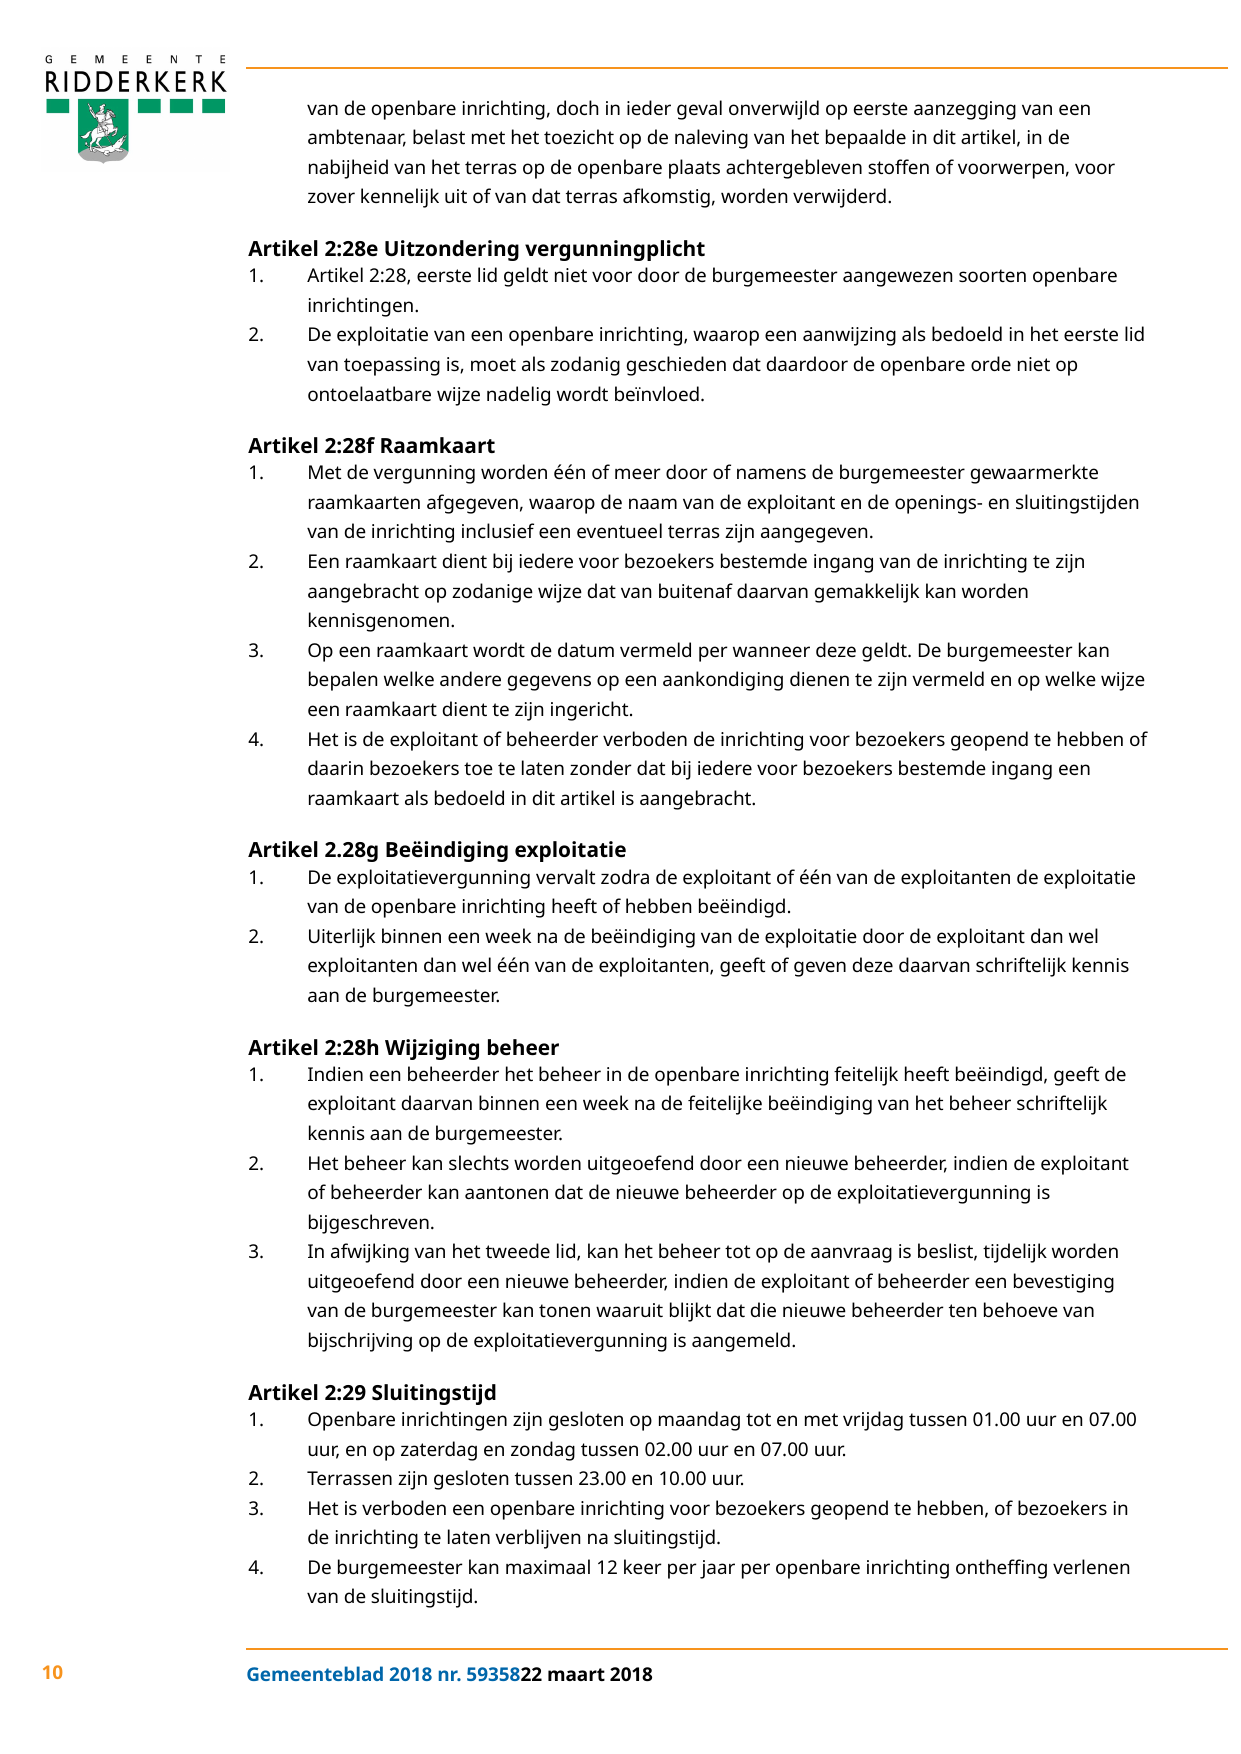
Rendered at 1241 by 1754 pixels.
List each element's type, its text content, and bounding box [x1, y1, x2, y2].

list Het beheer kan slechts worden uitgeoefend door een nieuwe beheerder, indien de exploitant of beheerder kan aantonen dat de nieuwe beheerder op de exploitatievergunning is bijgeschreven. [248, 1150, 1152, 1235]
text Artikel 2:28e Uitzondering vergunningplicht [248, 234, 1152, 262]
list Indien een beheerder het beheer in de openbare inrichting feitelijk heeft beëindigd, geeft de exploitant daarvan binnen een week na de feitelijke beëindiging van het beheer schriftelijk kennis aan de burgemeester. [248, 1061, 1152, 1146]
list van de openbare inrichting, doch in ieder geval onverwijld op eerste aanzegging van een ambtenaar, belast met het toezicht op de naleving van het bepaalde in dit artikel, in de nabijheid van het terras op de openbare plaats achtergebleven stoffen of voorwerpen, voor zover kennelijk uit of van dat terras afkomstig, worden verwijderd. [248, 95, 1152, 209]
list De exploitatie van een openbare inrichting, waarop een aanwijzing als bedoeld in het eerste lid van toepassing is, moet als zodanig geschieden dat daardoor de openbare orde niet op ontoelaatbare wijze nadelig wordt beïnvloed. [248, 322, 1152, 406]
list Uiterlijk binnen een week na de beëindiging van de exploitatie door de exploitant dan wel exploitanten dan wel één van de exploitanten, geeft of geven deze daarvan schriftelijk kennis aan de burgemeester. [248, 923, 1152, 1008]
text Artikel 2:29 Sluitingstijd [248, 1378, 1152, 1406]
list Terrassen zijn gesloten tussen 23.00 en 10.00 uur. [248, 1465, 1152, 1491]
list Het is verboden een openbare inrichting voor bezoekers geopend te hebben, of bezoekers in de inrichting te laten verblijven na sluitingstijd. [248, 1495, 1152, 1550]
list Op een raamkaart wordt de datum vermeld per wanneer deze geldt. De burgemeester kan bepalen welke andere gegevens op een aankondiging dienen te zijn vermeld en op welke wijze een raamkaart dient te zijn ingericht. [248, 637, 1152, 722]
text Artikel 2:28h Wijziging beheer [248, 1033, 1152, 1061]
list Een raamkaart dient bij iedere voor bezoekers bestemde ingang van de inrichting te zijn aangebracht op zodanige wijze dat van buitenaf daarvan gemakkelijk kan worden kennisgenomen. [248, 548, 1152, 633]
text Artikel 2.28g Beëindiging exploitatie [248, 835, 1152, 864]
list De exploitatievergunning vervalt zodra de exploitant of één van de exploitanten de exploitatie van de openbare inrichting heeft of hebben beëindigd. [248, 864, 1152, 919]
picture [41, 47, 231, 172]
text Artikel 2:28f Raamkaart [248, 431, 1152, 459]
list In afwijking van het tweede lid, kan het beheer tot op de aanvraag is beslist, tijdelijk worden uitgeoefend door een nieuwe beheerder, indien de exploitant of beheerder een bevestiging van de burgemeester kan tonen waaruit blijkt dat die nieuwe beheerder ten behoeve van bijschrijving op de exploitatievergunning is aangemeld. [248, 1238, 1152, 1353]
list Openbare inrichtingen zijn gesloten op maandag tot en met vrijdag tussen 01.00 uur en 07.00 uur, en op zaterdag en zondag tussen 02.00 uur en 07.00 uur. [248, 1406, 1152, 1461]
list Met de vergunning worden één of meer door of namens de burgemeester gewaarmerkte raamkaarten afgegeven, waarop de naam van de exploitant en de openings- en sluitingstijden van de inrichting inclusief een eventueel terras zijn aangegeven. [248, 459, 1152, 544]
list Artikel 2:28, eerste lid geldt niet voor door de burgemeester aangewezen soorten openbare inrichtingen. [248, 262, 1152, 318]
list Het is de exploitant of beheerder verboden de inrichting voor bezoekers geopend te hebben of daarin bezoekers toe te laten zonder dat bij iedere voor bezoekers bestemde ingang een raamkaart als bedoeld in dit artikel is aangebracht. [248, 726, 1152, 811]
list De burgemeester kan maximaal 12 keer per jaar per openbare inrichting ontheffing verlenen van de sluitingstijd. [248, 1554, 1152, 1609]
